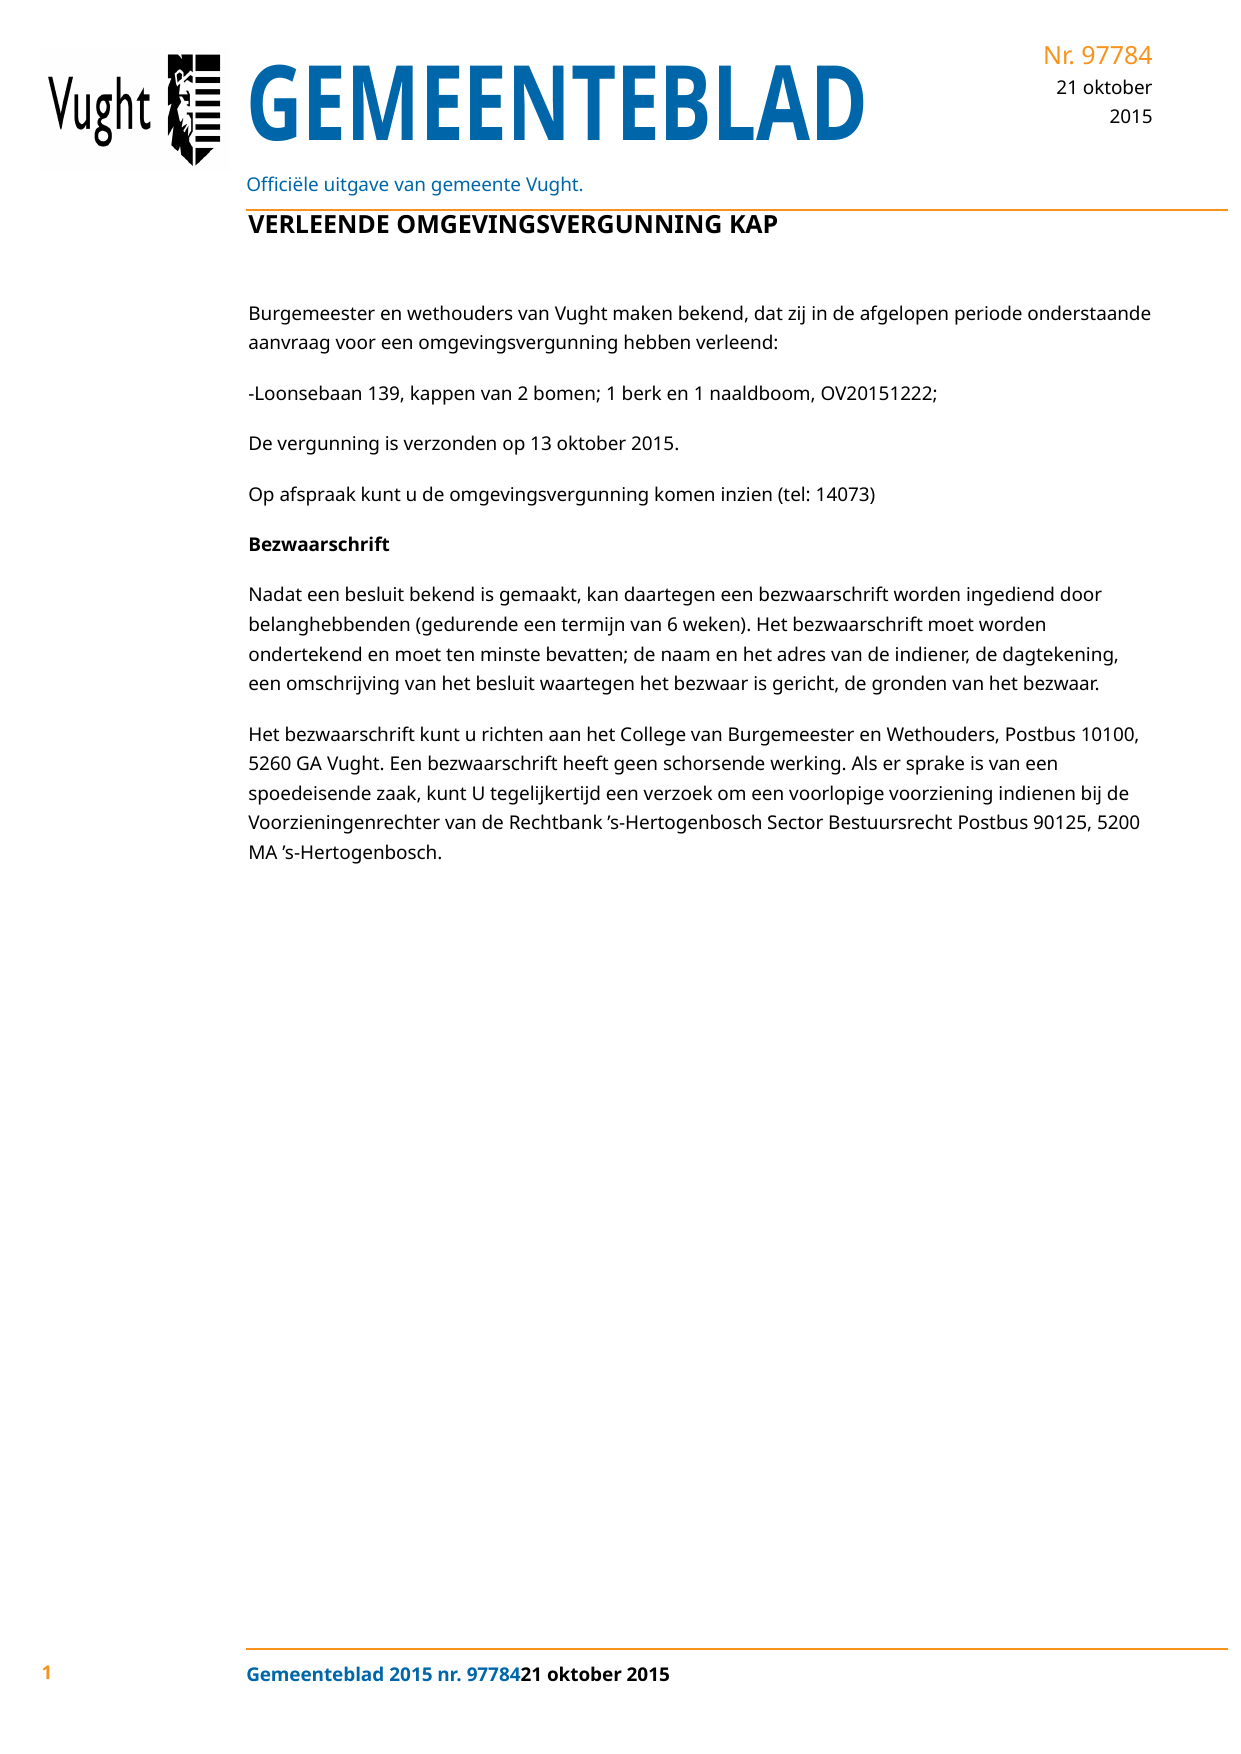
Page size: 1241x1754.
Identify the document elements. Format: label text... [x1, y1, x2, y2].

text -Loonsebaan 139, kappen van 2 bomen; 1 berk en 1 naaldboom, OV20151222; [248, 380, 1152, 406]
picture [41, 47, 231, 172]
text Het bezwaarschrift kunt u richten aan het College van Burgemeester en Wethouders, Postbus 10100, 5260 GA Vught. Een bezwaarschrift heeft geen schorsende werking. Als er sprake is van een spoedeisende zaak, kunt U tegelijkertijd een verzoek om een voorlopige voorziening indienen bij de Voorzieningenrechter van de Rechtbank ’s-Hertogenbosch Sector Bestuursrecht Postbus 90125, 5200 MA ’s-Hertogenbosch. [248, 721, 1152, 865]
text VERLEENDE OMGEVINGSVERGUNNING KAP [248, 211, 1152, 241]
text Burgemeester en wethouders van Vught maken bekend, dat zij in de afgelopen periode onderstaande aanvraag voor een omgevingsvergunning hebben verleend: [248, 300, 1152, 355]
text Nadat een besluit bekend is gemaakt, kan daartegen een bezwaarschrift worden ingediend door belanghebbenden (gedurende een termijn van 6 weken). Het bezwaarschrift moet worden ondertekend en moet ten minste bevatten; de naam en het adres van de indiener, de dagtekening, een omschrijving van het besluit waartegen het bezwaar is gericht, de gronden van het bezwaar. [248, 582, 1152, 696]
text Op afspraak kunt u de omgevingsvergunning komen inzien (tel: 14073) [248, 481, 1152, 506]
text De vergunning is verzonden op 13 oktober 2015. [248, 430, 1152, 456]
text Bezwaarschrift [248, 531, 1152, 557]
